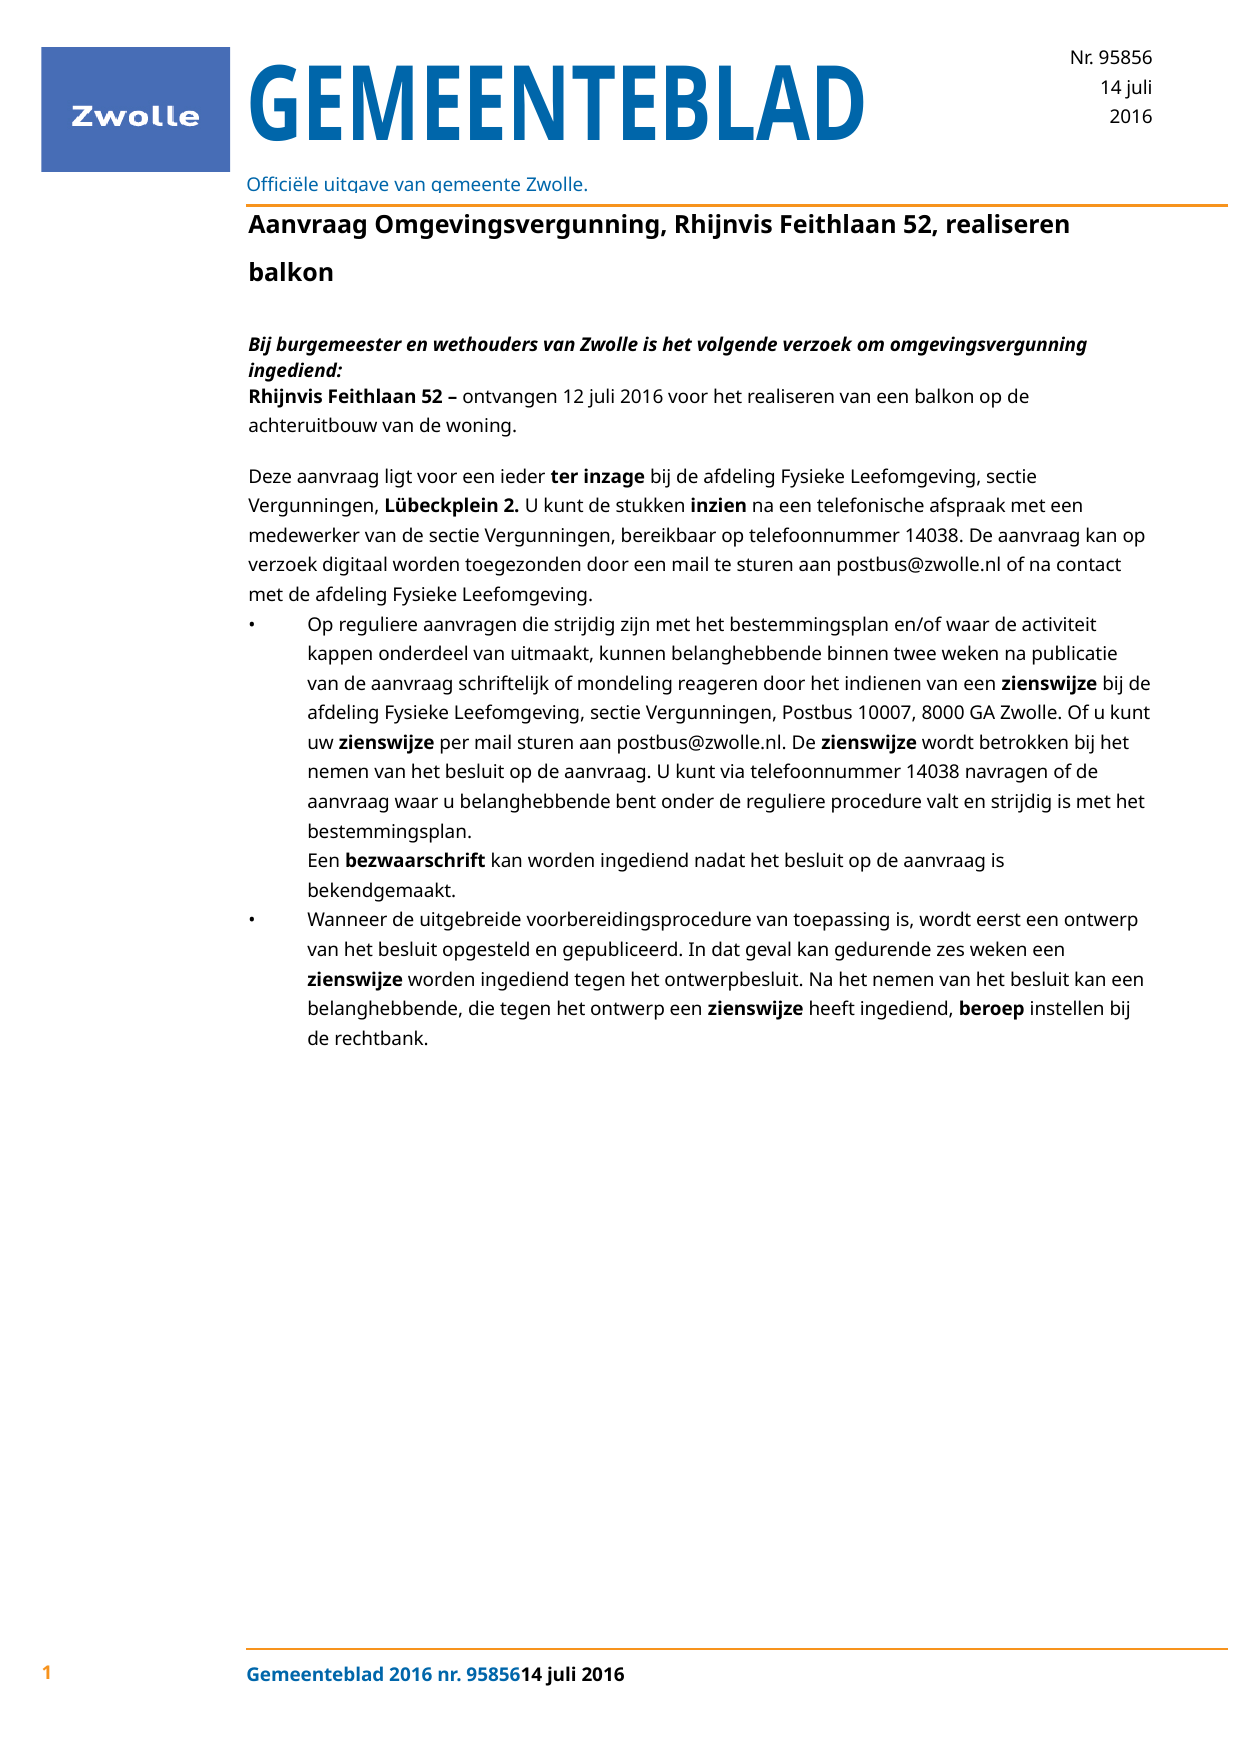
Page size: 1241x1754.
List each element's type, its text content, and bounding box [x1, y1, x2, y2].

text Bij burgemeester en wethouders van Zwolle is het volgende verzoek om omgevingsvergunning ingediend: [248, 331, 1152, 383]
text Rhijnvis Feithlaan 52 – ontvangen 12 juli 2016 voor het realiseren van een balkon op de achteruitbouw van de woning. [248, 383, 1152, 438]
list Een bezwaarschrift kan worden ingediend nadat het besluit op de aanvraag is bekendgemaakt. [248, 847, 1152, 903]
list Op reguliere aanvragen die strijdig zijn met het bestemmingsplan en/of waar de activiteit kappen onderdeel van uitmaakt, kunnen belanghebbende binnen twee weken na publicatie van de aanvraag schriftelijk of mondeling reageren door het indienen van een zienswijze bij de afdeling Fysieke Leefomgeving, sectie Vergunningen, Postbus 10007, 8000 GA Zwolle. Of u kunt uw zienswijze per mail sturen aan postbus@zwolle.nl. De zienswijze wordt betrokken bij het nemen van het besluit op de aanvraag. U kunt via telefoonnummer 14038 navragen of de aanvraag waar u belanghebbende bent onder de reguliere procedure valt en strijdig is met het bestemmingsplan. [248, 611, 1152, 844]
text Aanvraag Omgevingsvergunning, Rhijnvis Feithlaan 52, realiseren balkon [248, 207, 1152, 288]
text Deze aanvraag ligt voor een ieder ter inzage bij de afdeling Fysieke Leefomgeving, sectie Vergunningen, Lübeckplein 2. U kunt de stukken inzien na een telefonische afspraak met een medewerker van de sectie Vergunningen, bereikbaar op telefoonnummer 14038. De aanvraag kan op verzoek digitaal worden toegezonden door een mail te sturen aan postbus@zwolle.nl of na contact met de afdeling Fysieke Leefomgeving. [248, 463, 1152, 607]
picture [41, 47, 231, 172]
list Wanneer de uitgebreide voorbereidingsprocedure van toepassing is, wordt eerst een ontwerp van het besluit opgesteld en gepubliceerd. In dat geval kan gedurende zes weken een zienswijze worden ingediend tegen het ontwerpbesluit. Na het nemen van het besluit kan een belanghebbende, die tegen het ontwerp een zienswijze heeft ingediend, beroep instellen bij de rechtbank. [248, 907, 1152, 1051]
